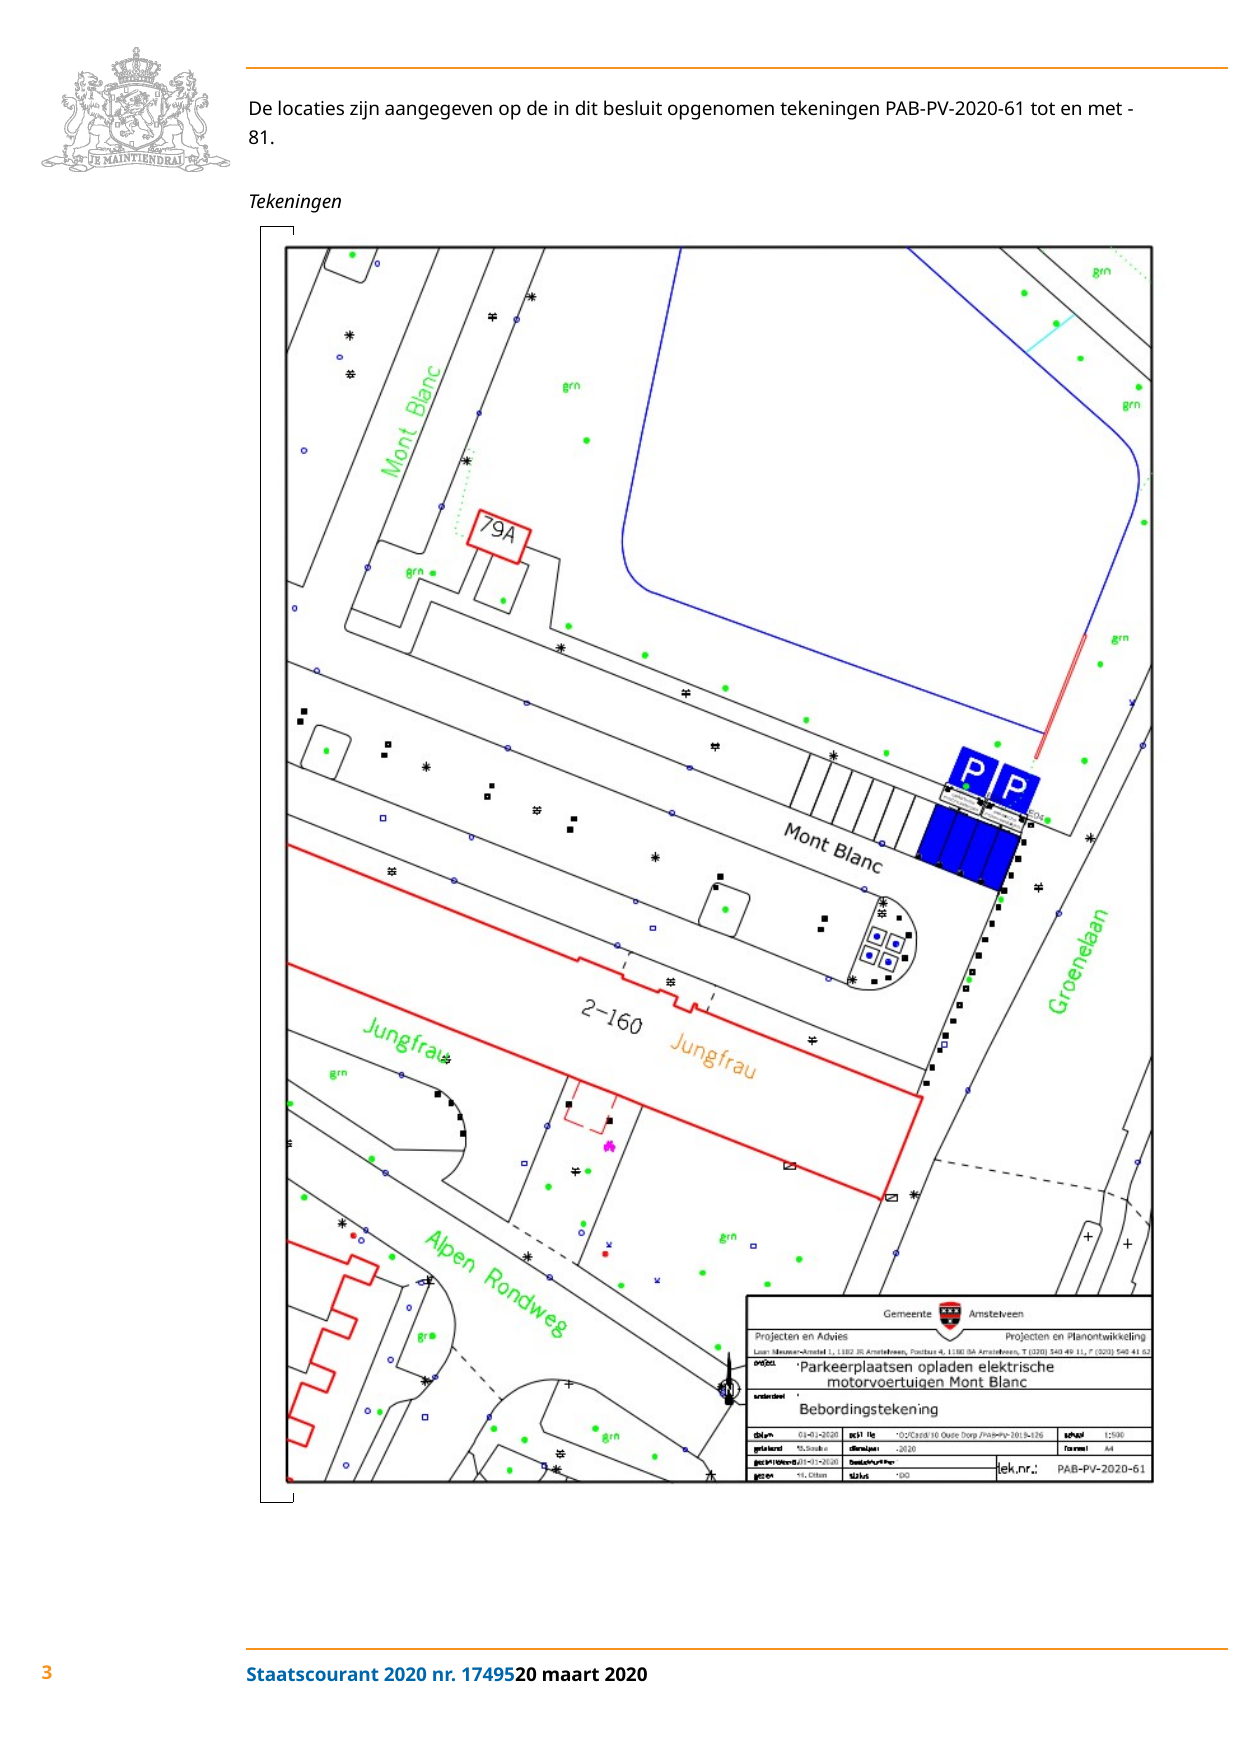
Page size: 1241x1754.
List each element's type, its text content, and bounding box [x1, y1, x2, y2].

text De locaties zijn aangegeven op de in dit besluit opgenomen tekeningen PAB-PV-2020-61 tot en met -81. [248, 95, 1152, 150]
picture [41, 47, 231, 172]
text Tekeningen [248, 188, 1152, 214]
picture [268, 235, 1173, 1493]
